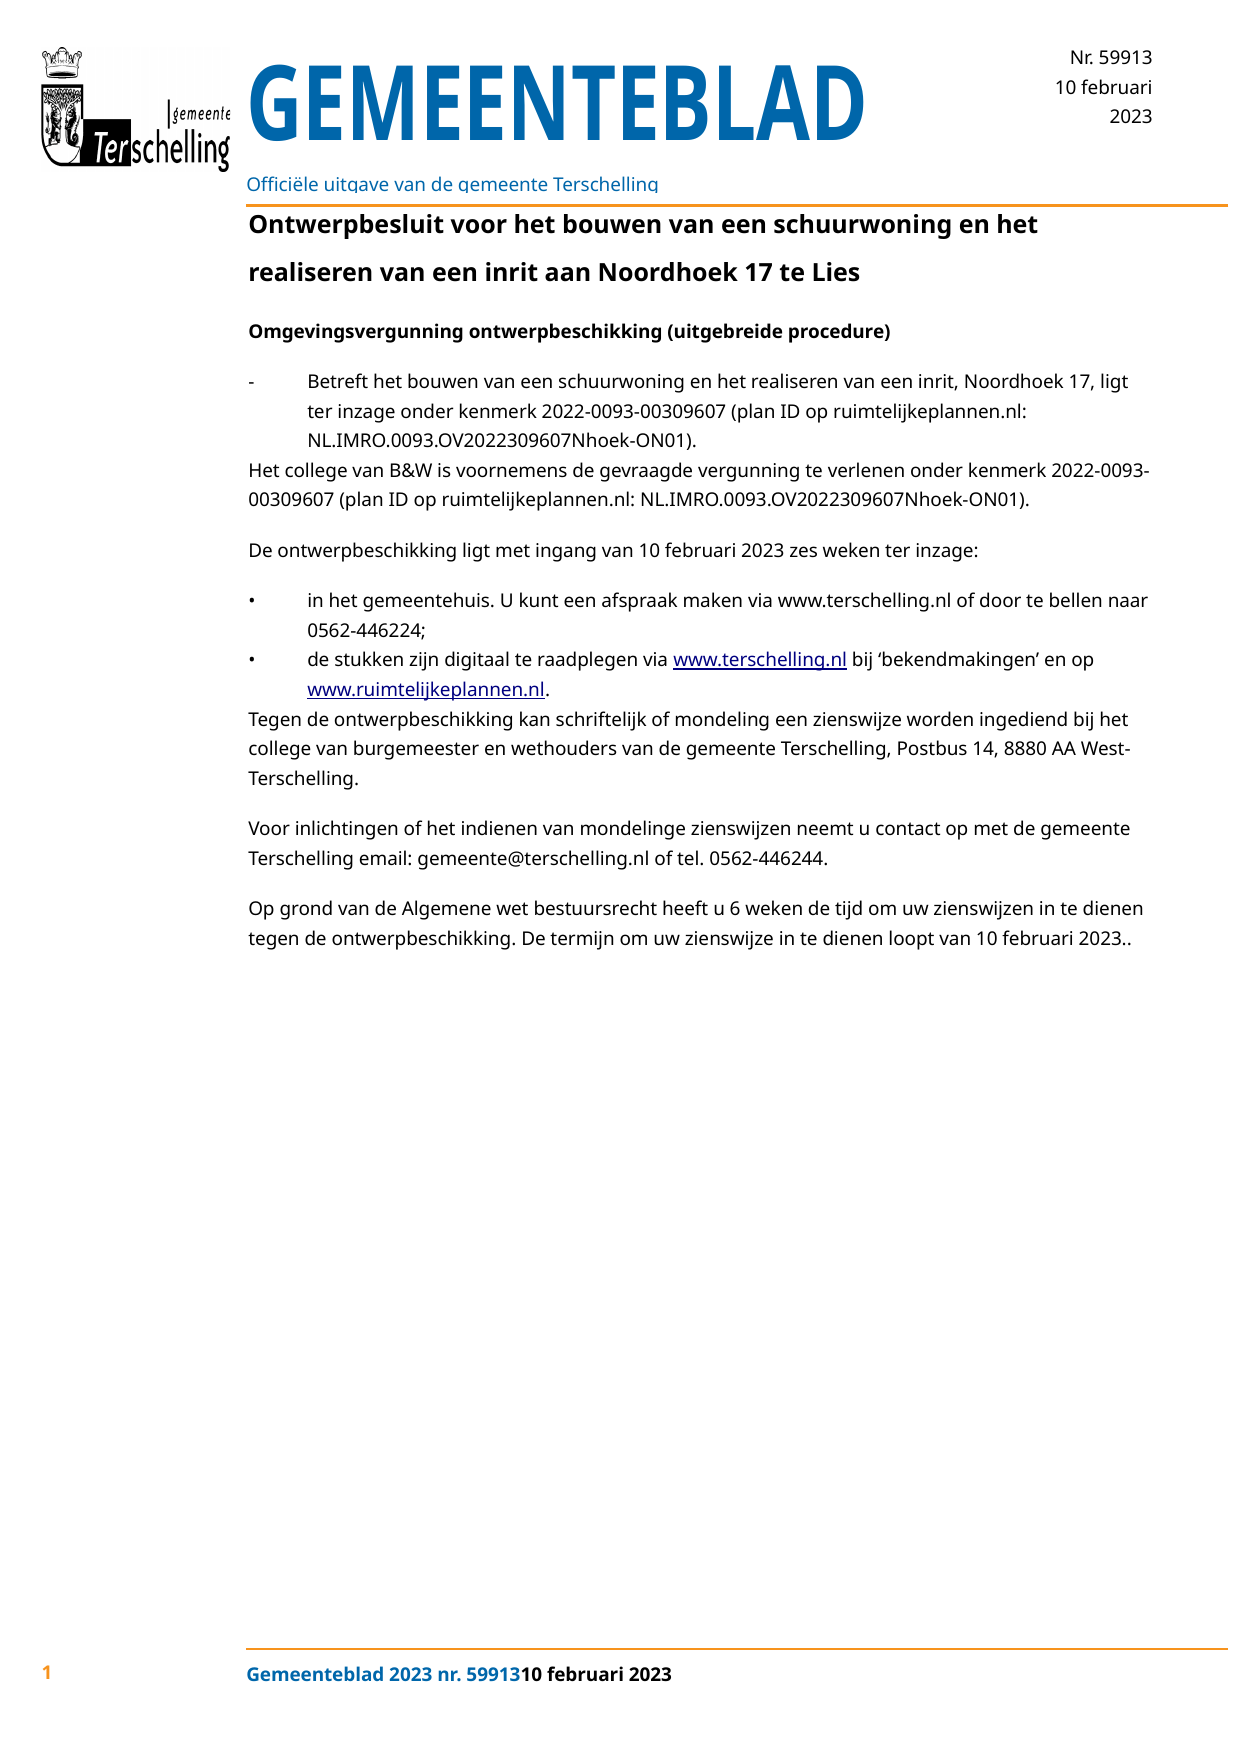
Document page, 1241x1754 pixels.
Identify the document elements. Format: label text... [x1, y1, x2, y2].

list Betreft het bouwen van een schuurwoning en het realiseren van een inrit, Noordhoek 17, ligt ter inzage onder kenmerk 2022-0093-00309607 (plan ID op ruimtelijkeplannen.nl: NL.IMRO.0093.OV2022309607Nhoek-ON01). [248, 368, 1152, 453]
text Tegen de ontwerpbeschikking kan schriftelijk of mondeling een zienswijze worden ingediend bij het college van burgemeester en wethouders van de gemeente Terschelling, Postbus 14, 8880 AA West-Terschelling. [248, 706, 1152, 791]
text Ontwerpbesluit voor het bouwen van een schuurwoning en het realiseren van een inrit aan Noordhoek 17 te Lies [248, 207, 1152, 288]
picture [41, 47, 231, 172]
text Het college van B&W is voornemens de gevraagde vergunning te verlenen onder kenmerk 2022-0093-00309607 (plan ID op ruimtelijkeplannen.nl: NL.IMRO.0093.OV2022309607Nhoek-ON01). [248, 457, 1152, 512]
text Voor inlichtingen of het indienen van mondelinge zienswijzen neemt u contact op met de gemeente Terschelling email: gemeente@terschelling.nl of tel. 0562-446244. [248, 815, 1152, 871]
text De ontwerpbeschikking ligt met ingang van 10 februari 2023 zes weken ter inzage: [248, 537, 1152, 563]
text Omgevingsvergunning ontwerpbeschikking (uitgebreide procedure) [248, 318, 1152, 344]
list de stukken zijn digitaal te raadplegen via www.terschelling.nl bij ‘bekendmakingen’ en op www.ruimtelijkeplannen.nl. [248, 647, 1152, 702]
list in het gemeentehuis. U kunt een afspraak maken via www.terschelling.nl of door te bellen naar 0562-446224; [248, 587, 1152, 643]
text Op grond van de Algemene wet bestuursrecht heeft u 6 weken de tijd om uw zienswijzen in te dienen tegen de ontwerpbeschikking. De termijn om uw zienswijze in te dienen loopt van 10 februari 2023.. [248, 895, 1152, 951]
